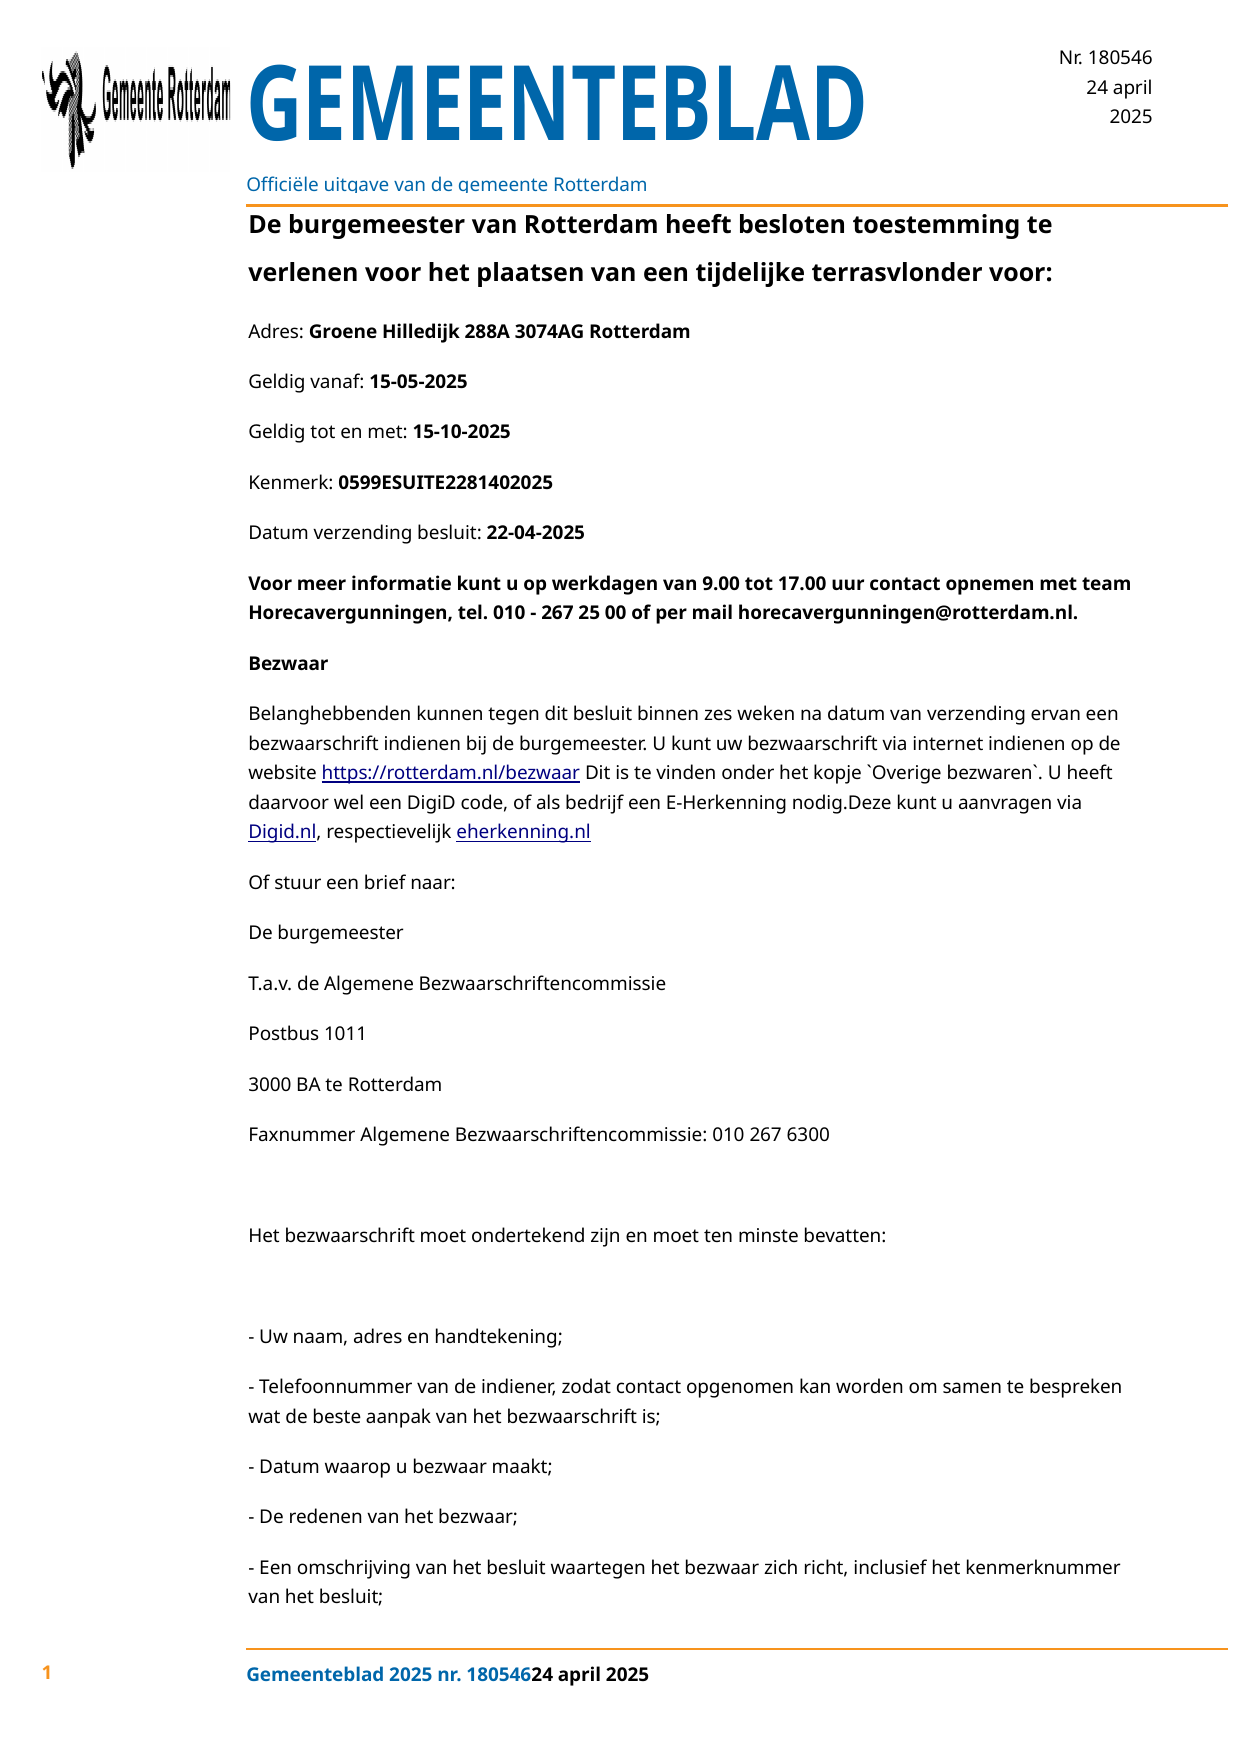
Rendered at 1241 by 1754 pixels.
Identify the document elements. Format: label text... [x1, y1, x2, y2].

text Belanghebbenden kunnen tegen dit besluit binnen zes weken na datum van verzending ervan een bezwaarschrift indienen bij de burgemeester. U kunt uw bezwaarschrift via internet indienen op de website https://rotterdam.nl/bezwaar Dit is te vinden onder het kopje `Overige bezwaren`. U heeft daarvoor wel een DigiD code, of als bedrijf een E-Herkenning nodig.Deze kunt u aanvragen via Digid.nl, respectievelijk eherkenning.nl [248, 700, 1152, 844]
text Adres: Groene Hilledijk 288A 3074AG Rotterdam [248, 318, 1152, 344]
text - Uw naam, adres en handtekening; [248, 1323, 1152, 1349]
text Postbus 1011 [248, 1020, 1152, 1046]
text De burgemeester [248, 919, 1152, 945]
text 3000 BA te Rotterdam [248, 1071, 1152, 1097]
text - De redenen van het bezwaar; [248, 1504, 1152, 1529]
text Het bezwaarschrift moet ondertekend zijn en moet ten minste bevatten: [248, 1222, 1152, 1248]
text Of stuur een brief naar: [248, 869, 1152, 895]
text Datum verzending besluit: 22-04-2025 [248, 519, 1152, 545]
text Bezwaar [248, 650, 1152, 676]
text - Datum waarop u bezwaar maakt; [248, 1453, 1152, 1479]
text Geldig vanaf: 15-05-2025 [248, 368, 1152, 394]
text Geldig tot en met: 15-10-2025 [248, 419, 1152, 444]
text Voor meer informatie kunt u op werkdagen van 9.00 tot 17.00 uur contact opnemen met team Horecavergunningen, tel. 010 - 267 25 00 of per mail horecavergunningen@rotterdam.nl. [248, 570, 1152, 625]
text Kenmerk: 0599ESUITE2281402025 [248, 469, 1152, 495]
text Faxnummer Algemene Bezwaarschriftencommissie: 010 267 6300 [248, 1121, 1152, 1147]
picture [41, 47, 231, 172]
text - Telefoonnummer van de indiener, zodat contact opgenomen kan worden om samen te bespreken wat de beste aanpak van het bezwaarschrift is; [248, 1373, 1152, 1429]
text De burgemeester van Rotterdam heeft besloten toestemming te verlenen voor het plaatsen van een tijdelijke terrasvlonder voor: [248, 207, 1152, 288]
text T.a.v. de Algemene Bezwaarschriftencommissie [248, 970, 1152, 996]
text - Een omschrijving van het besluit waartegen het bezwaar zich richt, inclusief het kenmerknummer van het besluit; [248, 1554, 1152, 1609]
